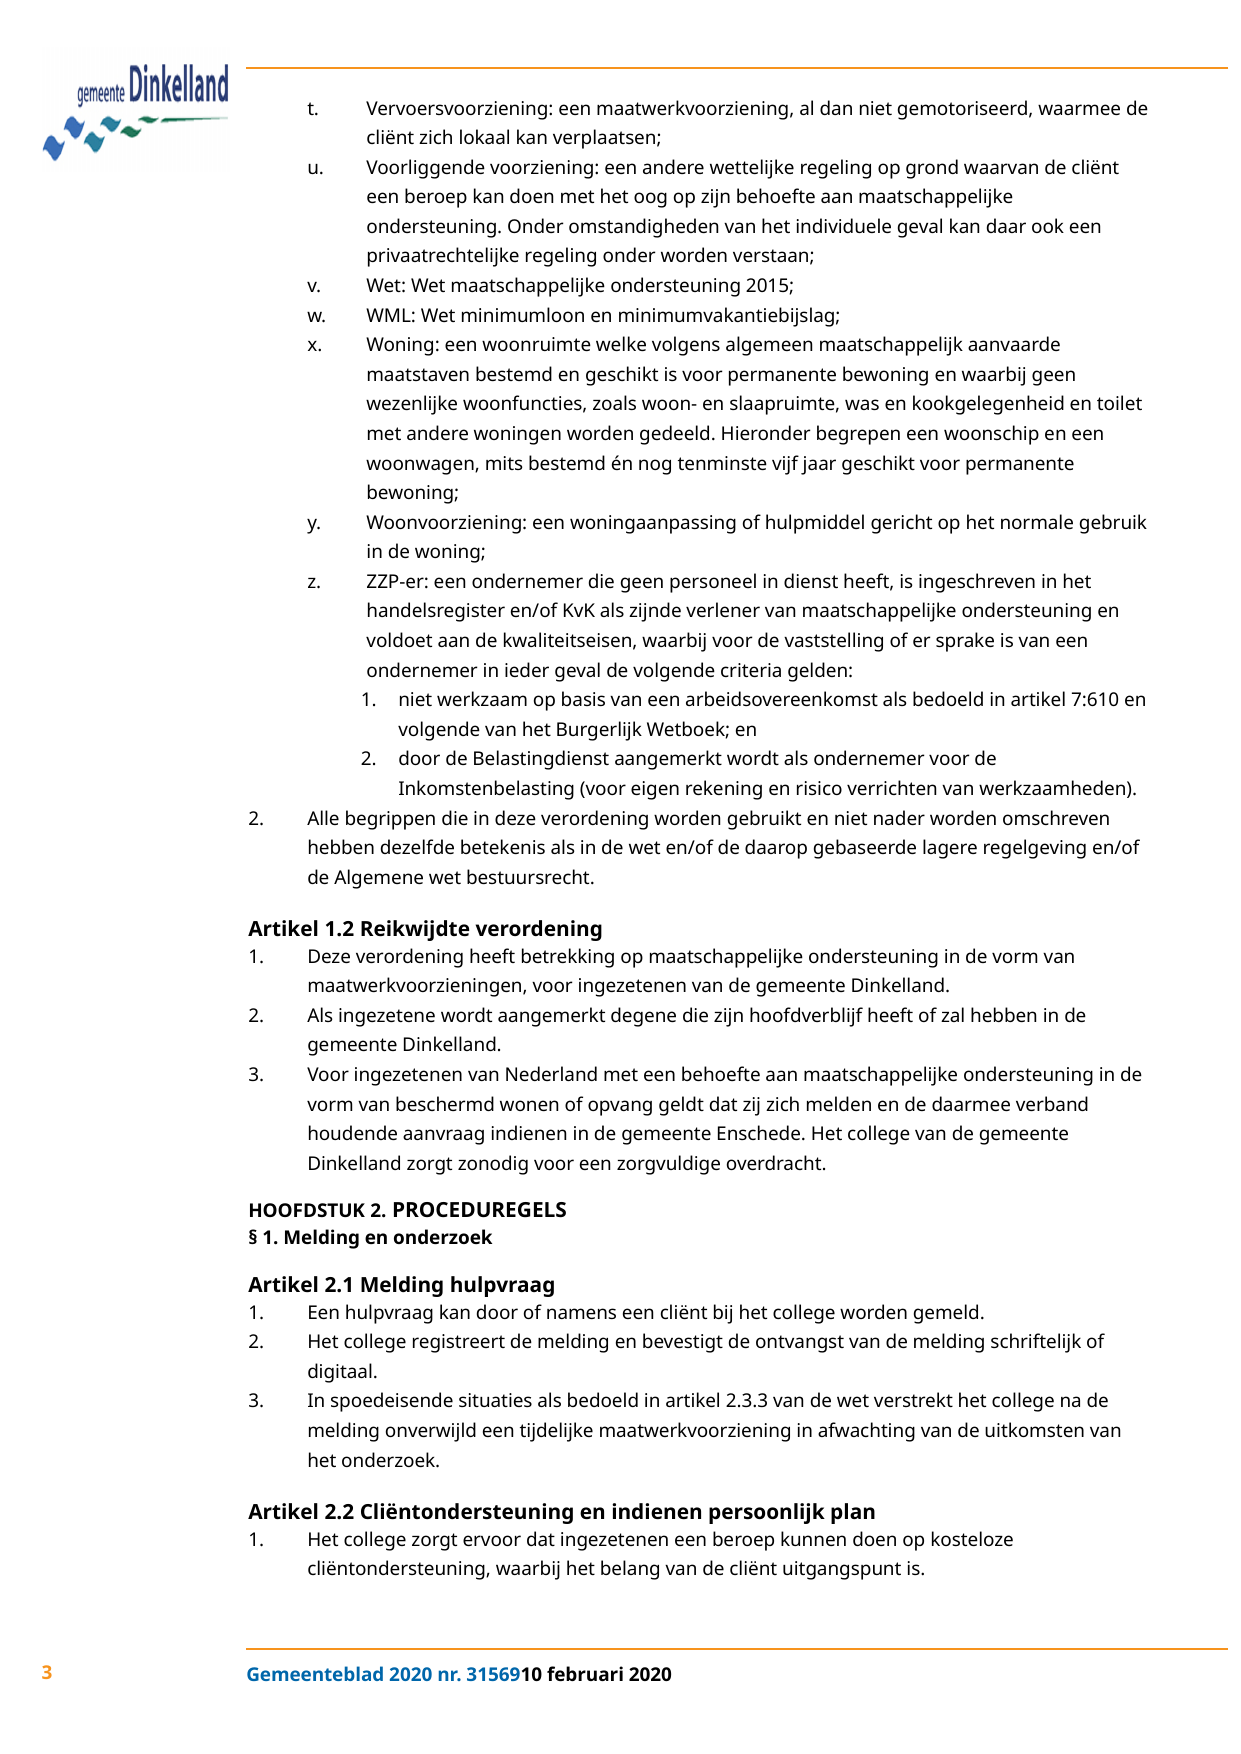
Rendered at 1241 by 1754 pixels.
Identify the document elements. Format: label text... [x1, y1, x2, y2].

list Wet: Wet maatschappelijke ondersteuning 2015; [307, 272, 1152, 298]
list Het college zorgt ervoor dat ingezetenen een beroep kunnen doen op kosteloze cliëntondersteuning, waarbij het belang van de cliënt uitgangspunt is. [248, 1526, 1152, 1581]
text HOOFDSTUK 2. PROCEDUREGELS [248, 1196, 1152, 1224]
list Voor ingezetenen van Nederland met een behoefte aan maatschappelijke ondersteuning in de vorm van beschermd wonen of opvang geldt dat zij zich melden en de daarmee verband houdende aanvraag indienen in de gemeente Enschede. Het college van de gemeente Dinkelland zorgt zonodig voor een zorgvuldige overdracht. [248, 1061, 1152, 1176]
list Het college registreert de melding en bevestigt de ontvangst van de melding schriftelijk of digitaal. [248, 1328, 1152, 1384]
list door de Belastingdienst aangemerkt wordt als ondernemer voor de Inkomstenbelasting (voor eigen rekening en risico verrichten van werkzaamheden). [361, 746, 1152, 801]
list Deze verordening heeft betrekking op maatschappelijke ondersteuning in de vorm van maatwerkvoorzieningen, voor ingezetenen van de gemeente Dinkelland. [248, 943, 1152, 998]
list Alle begrippen die in deze verordening worden gebruikt en niet nader worden omschreven hebben dezelfde betekenis als in de wet en/of de daarop gebaseerde lagere regelgeving en/of de Algemene wet bestuursrecht. [248, 805, 1152, 890]
text Artikel 2.1 Melding hulpvraag [248, 1271, 1152, 1299]
list WML: Wet minimumloon en minimumvakantiebijslag; [307, 302, 1152, 328]
text Artikel 1.2 Reikwijdte verordening [248, 914, 1152, 943]
list ZZP-er: een ondernemer die geen personeel in dienst heeft, is ingeschreven in het handelsregister en/of KvK als zijnde verlener van maatschappelijke ondersteuning en voldoet aan de kwaliteitseisen, waarbij voor de vaststelling of er sprake is van een ondernemer in ieder geval de volgende criteria gelden: [307, 568, 1152, 683]
text § 1. Melding en onderzoek [248, 1224, 1152, 1250]
list Een hulpvraag kan door of namens een cliënt bij het college worden gemeld. [248, 1299, 1152, 1325]
list niet werkzaam op basis van een arbeidsovereenkomst als bedoeld in artikel 7:610 en volgende van het Burgerlijk Wetboek; en [361, 686, 1152, 742]
list Woning: een woonruimte welke volgens algemeen maatschappelijk aanvaarde maatstaven bestemd en geschikt is voor permanente bewoning en waarbij geen wezenlijke woonfuncties, zoals woon- en slaapruimte, was en kookgelegenheid en toilet met andere woningen worden gedeeld. Hieronder begrepen een woonschip en een woonwagen, mits bestemd én nog tenminste vijf jaar geschikt voor permanente bewoning; [307, 331, 1152, 505]
list Vervoersvoorziening: een maatwerkvoorziening, al dan niet gemotoriseerd, waarmee de cliënt zich lokaal kan verplaatsen; [307, 95, 1152, 150]
list Voorliggende voorziening: een andere wettelijke regeling op grond waarvan de cliënt een beroep kan doen met het oog op zijn behoefte aan maatschappelijke ondersteuning. Onder omstandigheden van het individuele geval kan daar ook een privaatrechtelijke regeling onder worden verstaan; [307, 154, 1152, 268]
list In spoedeisende situaties als bedoeld in artikel 2.3.3 van de wet verstrekt het college na de melding onverwijld een tijdelijke maatwerkvoorziening in afwachting van de uitkomsten van het onderzoek. [248, 1388, 1152, 1473]
text Artikel 2.2 Cliëntondersteuning en indienen persoonlijk plan [248, 1497, 1152, 1526]
list Woonvoorziening: een woningaanpassing of hulpmiddel gericht op het normale gebruik in de woning; [307, 509, 1152, 564]
list Als ingezetene wordt aangemerkt degene die zijn hoofdverblijf heeft of zal hebben in de gemeente Dinkelland. [248, 1002, 1152, 1057]
picture [41, 47, 231, 172]
